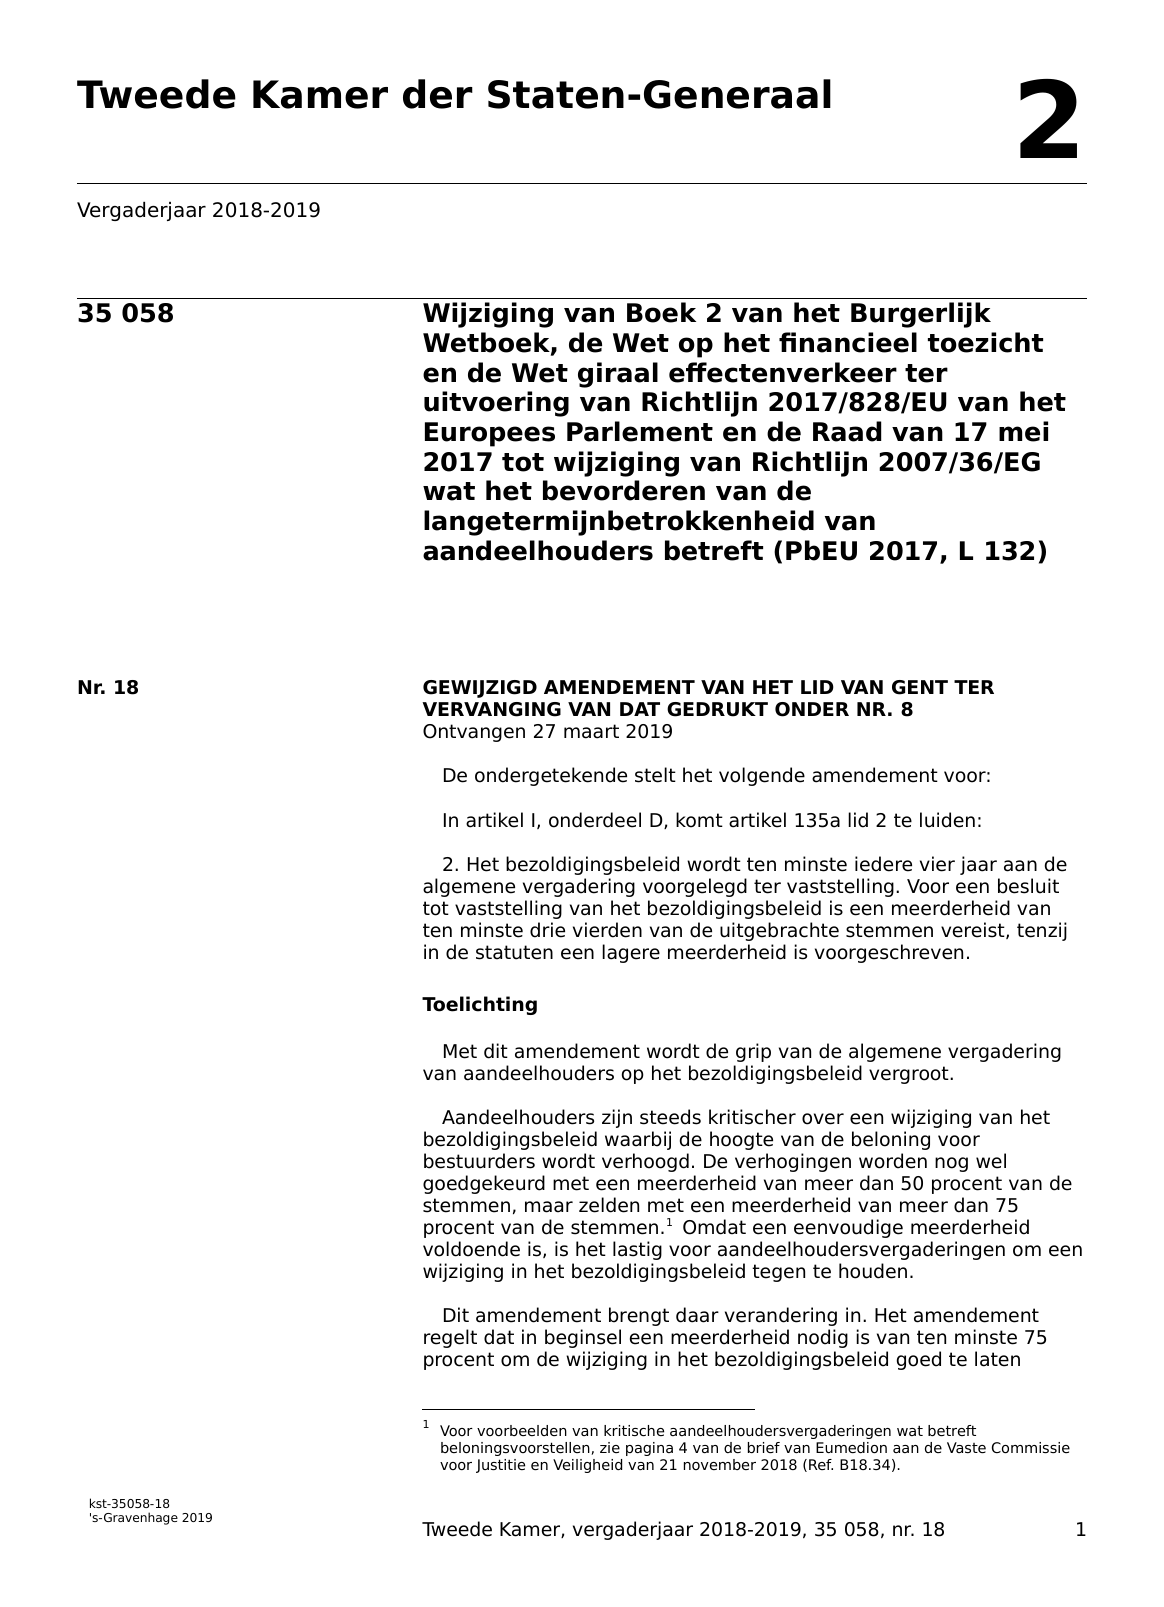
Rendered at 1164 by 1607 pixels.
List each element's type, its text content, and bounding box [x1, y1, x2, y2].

subtitle Nr. 18 GEWIJZIGD AMENDEMENT VAN HET LID VAN GENT TER VERVANGING VAN DAT GEDRUKT ONDER NR. 8 [77, 677, 1087, 721]
table_header 2 [886, 59, 1087, 183]
subtitle 35 058 Wijziging van Boek 2 van het Burgerlijk Wetboek, de Wet op het financieel toezicht en de Wet giraal effectenverkeer ter uitvoering van Richtlijn 2017/828/EU van het Europees Parlement en de Raad van 17 mei 2017 tot wijziging van Richtlijn 2007/36/EG wat het bevorderen van de langetermijnbetrokkenheid van aandeelhouders betreft (PbEU 2017, L 132) [77, 299, 1087, 566]
text Aandeelhouders zijn steeds kritischer over een wijziging van het bezoldigingsbeleid waarbij de hoogte van de beloning voor bestuurders wordt verhoogd. De verhogingen worden nog wel goedgekeurd met een meerderheid van meer dan 50 procent van de stemmen, maar zelden met een meerderheid van meer dan 75 procent van de stemmen. Omdat een eenvoudige meerderheid voldoende is, is het lastig voor aandeelhoudersvergaderingen om een wijziging in het bezoldigingsbeleid tegen te houden. [422, 1107, 1087, 1282]
text Voor voorbeelden van kritische aandeelhoudersvergaderingen wat betreft beloningsvoorstellen, zie pagina 4 van de brief van Eumedion aan de Vaste Commissie voor Justitie en Veiligheid van 21 november 2018 (Ref. B18.34). [422, 1418, 1087, 1474]
text De ondergetekende stelt het volgende amendement voor: [422, 765, 1087, 787]
text 's-Gravenhage 2019 [88, 1511, 323, 1525]
text In artikel I, onderdeel D, komt artikel 135a lid 2 te luiden: [422, 809, 1087, 831]
subtitle Toelichting [422, 993, 1087, 1016]
text kst-35058-18 [88, 1497, 323, 1511]
text Ontvangen 27 maart 2019 [422, 721, 1087, 743]
table_cell Vergaderjaar 2018-2019 [77, 184, 1087, 298]
text Dit amendement brengt daar verandering in. Het amendement regelt dat in beginsel een meerderheid nodig is van ten minste 75 procent om de wijziging in het bezoldigingsbeleid goed te laten [422, 1305, 1087, 1371]
text 2. Het bezoldigingsbeleid wordt ten minste iedere vier jaar aan de algemene vergadering voorgelegd ter vaststelling. Voor een besluit tot vaststelling van het bezoldigingsbeleid is een meerderheid van ten minste drie vierden van de uitgebrachte stemmen vereist, tenzij in de statuten een lagere meerderheid is voorgeschreven. [422, 854, 1087, 963]
text Met dit amendement wordt de grip van de algemene vergadering van aandeelhouders op het bezoldigingsbeleid vergroot. [422, 1041, 1087, 1084]
table_header Tweede Kamer der Staten-Generaal [77, 59, 886, 183]
